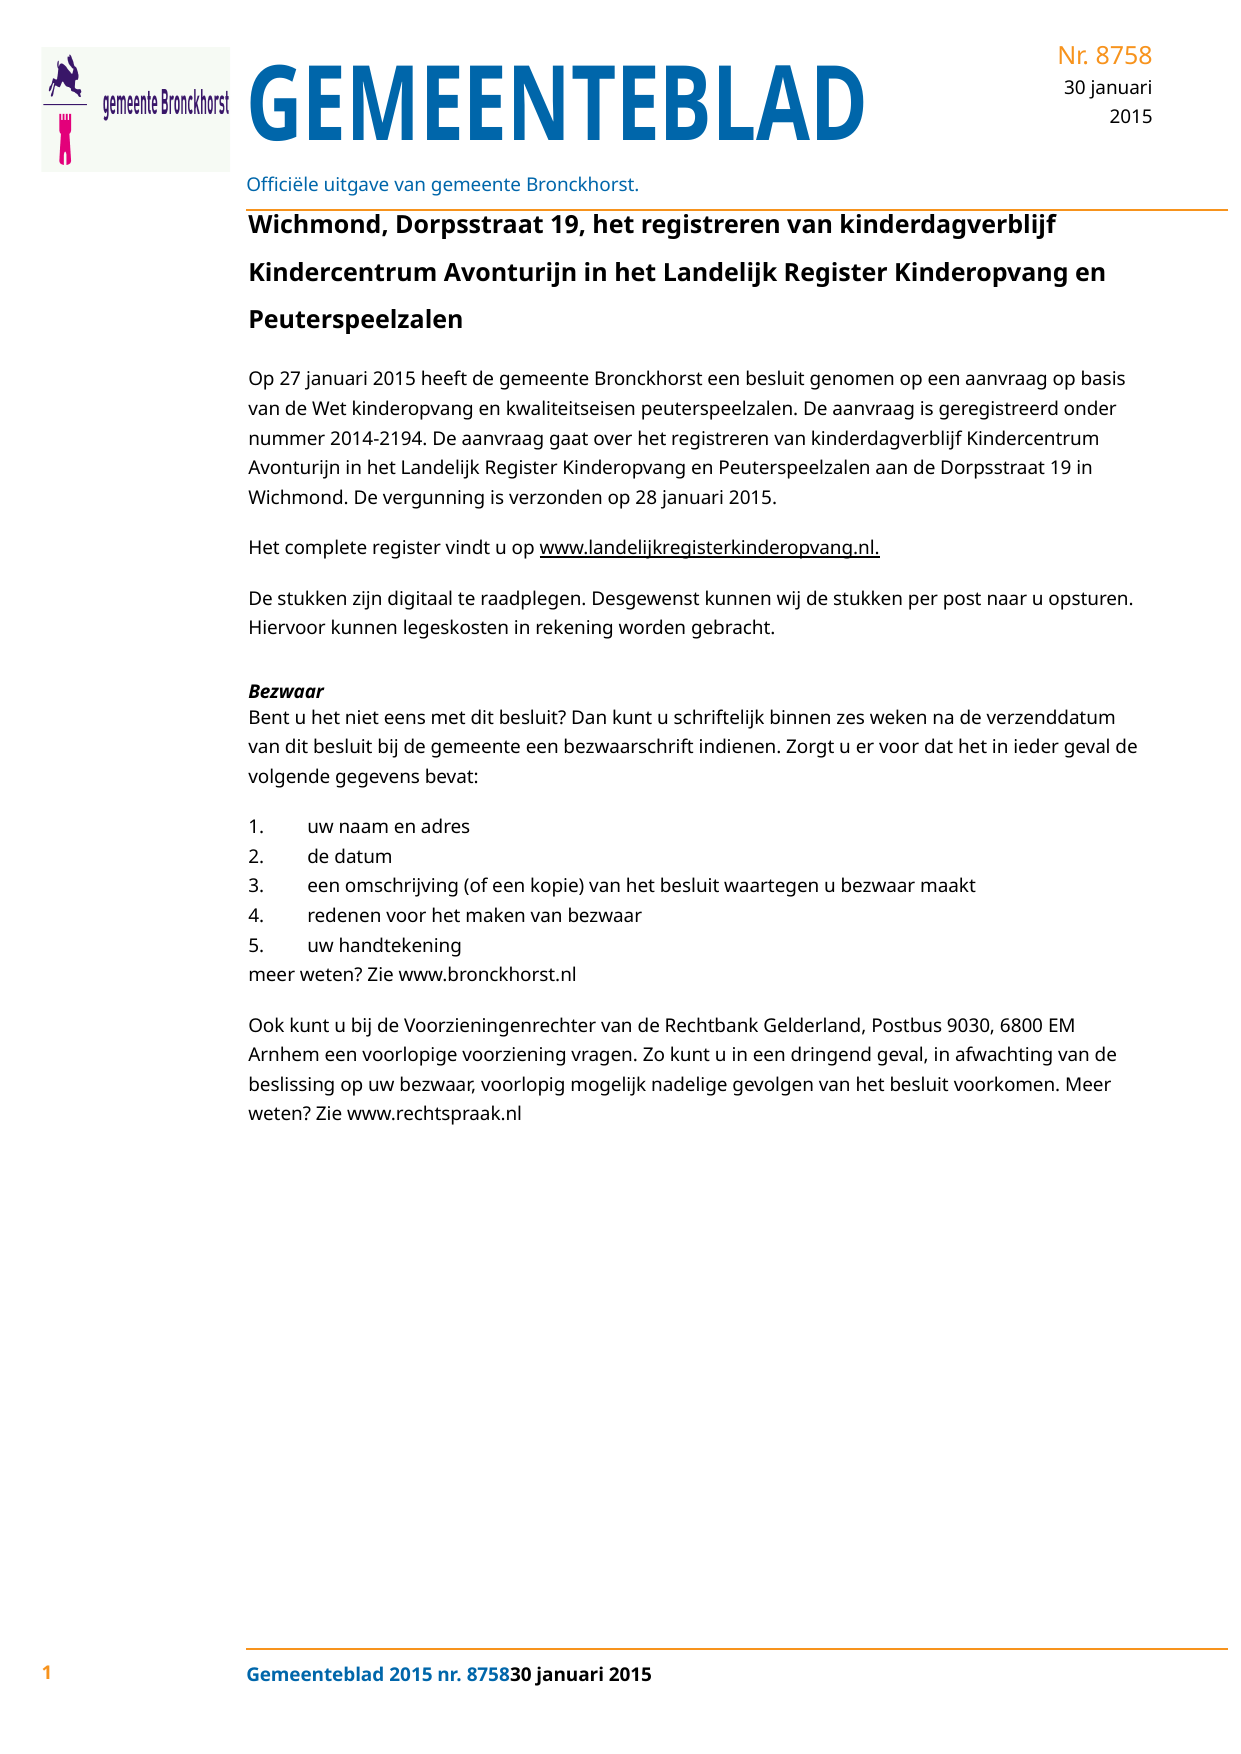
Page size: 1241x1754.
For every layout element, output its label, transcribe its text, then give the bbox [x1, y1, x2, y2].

text Bent u het niet eens met dit besluit? Dan kunt u schriftelijk binnen zes weken na de verzenddatum van dit besluit bij de gemeente een bezwaarschrift indienen. Zorgt u er voor dat het in ieder geval de volgende gegevens bevat: [248, 704, 1152, 789]
list uw handtekening [248, 932, 1152, 958]
list een omschrijving (of een kopie) van het besluit waartegen u bezwaar maakt [248, 873, 1152, 898]
text Op 27 januari 2015 heeft de gemeente Bronckhorst een besluit genomen op een aanvraag op basis van de Wet kinderopvang en kwaliteitseisen peuterspeelzalen. De aanvraag is geregistreerd onder nummer 2014-2194. De aanvraag gaat over het registreren van kinderdagverblijf Kindercentrum Avonturijn in het Landelijk Register Kinderopvang en Peuterspeelzalen aan de Dorpsstraat 19 in Wichmond. De vergunning is verzonden op 28 januari 2015. [248, 366, 1152, 509]
list de datum [248, 843, 1152, 869]
list redenen voor het maken van bezwaar [248, 902, 1152, 928]
text meer weten? Zie www.bronckhorst.nl [248, 961, 1152, 987]
text Wichmond, Dorpsstraat 19, het registreren van kinderdagverblijf Kindercentrum Avonturijn in het Landelijk Register Kinderopvang en Peuterspeelzalen [248, 211, 1152, 336]
text Ook kunt u bij de Voorzieningenrechter van de Rechtbank Gelderland, Postbus 9030, 6800 EM Arnhem een voorlopige voorziening vragen. Zo kunt u in een dringend geval, in afwachting van de beslissing op uw bezwaar, voorlopig mogelijk nadelige gevolgen van het besluit voorkomen. Meer weten? Zie www.rechtspraak.nl [248, 1012, 1152, 1126]
text Het complete register vindt u op www.landelijkregisterkinderopvang.nl. [248, 534, 1152, 560]
picture [41, 47, 231, 172]
list uw naam en adres [248, 813, 1152, 839]
text De stukken zijn digitaal te raadplegen. Desgewenst kunnen wij de stukken per post naar u opsturen. Hiervoor kunnen legeskosten in rekening worden gebracht. [248, 585, 1152, 640]
text Bezwaar [248, 678, 1152, 704]
